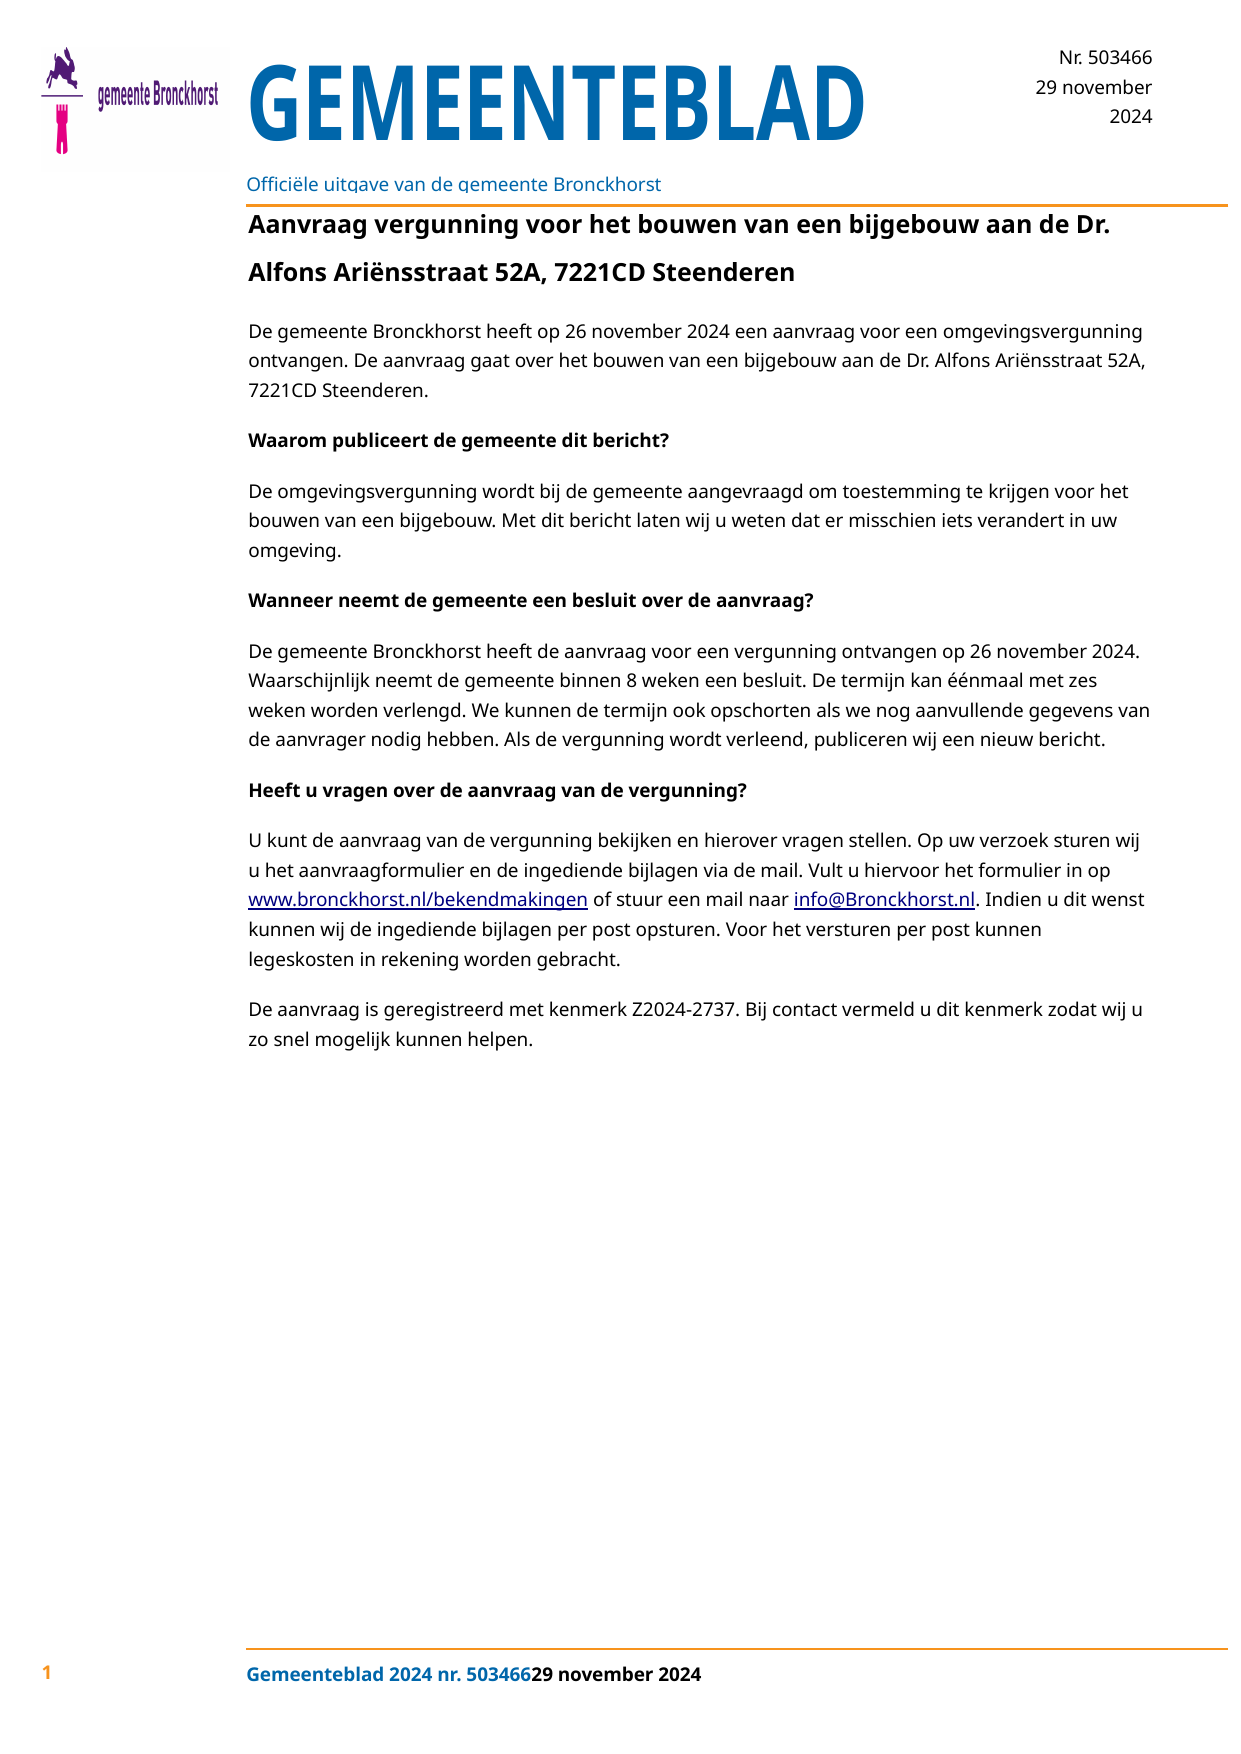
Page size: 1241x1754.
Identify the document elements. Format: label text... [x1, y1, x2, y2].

picture [41, 47, 231, 172]
text U kunt de aanvraag van de vergunning bekijken en hierover vragen stellen. Op uw verzoek sturen wij u het aanvraagformulier en de ingediende bijlagen via de mail. Vult u hiervoor het formulier in op www.bronckhorst.nl/bekendmakingen of stuur een mail naar info@Bronckhorst.nl. Indien u dit wenst kunnen wij de ingediende bijlagen per post opsturen. Voor het versturen per post kunnen legeskosten in rekening worden gebracht. [248, 827, 1152, 972]
text Aanvraag vergunning voor het bouwen van een bijgebouw aan de Dr. Alfons Ariënsstraat 52A, 7221CD Steenderen [248, 207, 1152, 288]
text De gemeente Bronckhorst heeft de aanvraag voor een vergunning ontvangen op 26 november 2024. Waarschijnlijk neemt de gemeente binnen 8 weken een besluit. De termijn kan éénmaal met zes weken worden verlengd. We kunnen de termijn ook opschorten als we nog aanvullende gegevens van de aanvrager nodig hebben. Als de vergunning wordt verleend, publiceren wij een nieuw bericht. [248, 638, 1152, 752]
text Heeft u vragen over de aanvraag van de vergunning? [248, 777, 1152, 803]
text De aanvraag is geregistreerd met kenmerk Z2024-2737. Bij contact vermeld u dit kenmerk zodat wij u zo snel mogelijk kunnen helpen. [248, 996, 1152, 1052]
text De omgevingsvergunning wordt bij de gemeente aangevraagd om toestemming te krijgen voor het bouwen van een bijgebouw. Met dit bericht laten wij u weten dat er misschien iets verandert in uw omgeving. [248, 478, 1152, 563]
text Waarom publiceert de gemeente dit bericht? [248, 427, 1152, 453]
text De gemeente Bronckhorst heeft op 26 november 2024 een aanvraag voor een omgevingsvergunning ontvangen. De aanvraag gaat over het bouwen van een bijgebouw aan de Dr. Alfons Ariënsstraat 52A, 7221CD Steenderen. [248, 318, 1152, 403]
text Wanneer neemt de gemeente een besluit over de aanvraag? [248, 587, 1152, 613]
